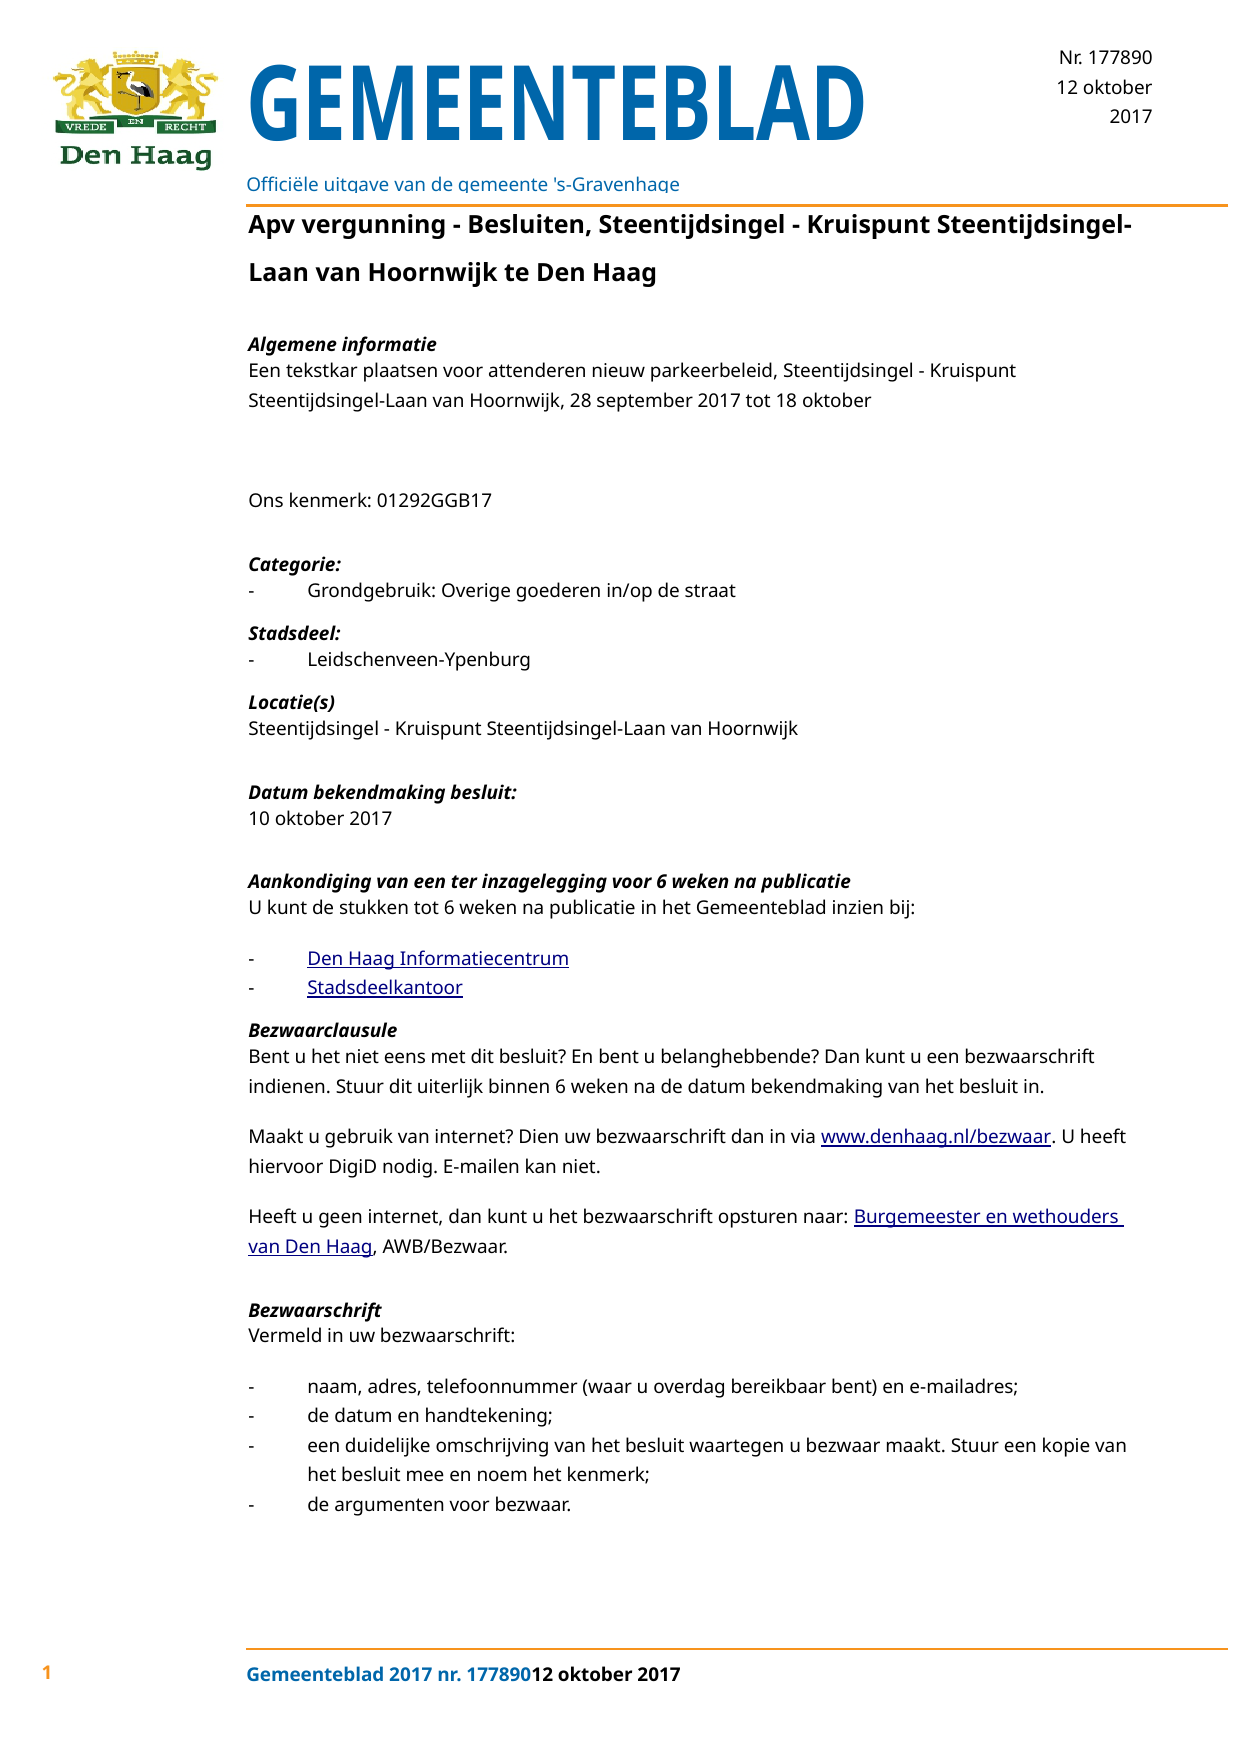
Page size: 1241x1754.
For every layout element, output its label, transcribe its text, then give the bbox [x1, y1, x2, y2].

text Heeft u geen internet, dan kunt u het bezwaarschrift opsturen naar: Burgemeester en wethouders van Den Haag, AWB/Bezwaar. [248, 1203, 1152, 1258]
list een duidelijke omschrijving van het besluit waartegen u bezwaar maakt. Stuur een kopie van het besluit mee en noem het kenmerk; [248, 1432, 1152, 1487]
text Bezwaarschrift [248, 1297, 1152, 1322]
text Categorie: [248, 552, 1152, 577]
text Algemene informatie [248, 331, 1152, 357]
text Ons kenmerk: 01292GGB17 [248, 488, 1152, 513]
list Stadsdeelkantoor [248, 974, 1152, 1000]
text 10 oktober 2017 [248, 805, 1152, 830]
text Steentijdsingel - Kruispunt Steentijdsingel-Laan van Hoornwijk [248, 715, 1152, 741]
list Leidschenveen-Ypenburg [248, 646, 1152, 672]
text Bezwaarclausule [248, 1017, 1152, 1043]
text Stadsdeel: [248, 620, 1152, 646]
list de argumenten voor bezwaar. [248, 1491, 1152, 1517]
list Grondgebruik: Overige goederen in/op de straat [248, 577, 1152, 603]
text Datum bekendmaking besluit: [248, 779, 1152, 805]
text Apv vergunning - Besluiten, Steentijdsingel - Kruispunt Steentijdsingel-Laan van Hoornwijk te Den Haag [248, 207, 1152, 288]
text Aankondiging van een ter inzagelegging voor 6 weken na publicatie [248, 869, 1152, 894]
text Locatie(s) [248, 689, 1152, 715]
text U kunt de stukken tot 6 weken na publicatie in het Gemeenteblad inzien bij: [248, 894, 1152, 920]
text Bent u het niet eens met dit besluit? En bent u belanghebbende? Dan kunt u een bezwaarschrift indienen. Stuur dit uiterlijk binnen 6 weken na de datum bekendmaking van het besluit in. [248, 1043, 1152, 1098]
picture [41, 47, 231, 172]
text Vermeld in uw bezwaarschrift: [248, 1322, 1152, 1348]
list Den Haag Informatiecentrum [248, 945, 1152, 971]
text Een tekstkar plaatsen voor attenderen nieuw parkeerbeleid, Steentijdsingel - Kruispunt Steentijdsingel-Laan van Hoornwijk, 28 september 2017 tot 18 oktober [248, 357, 1152, 412]
list de datum en handtekening; [248, 1402, 1152, 1428]
list naam, adres, telefoonnummer (waar u overdag bereikbaar bent) en e-mailadres; [248, 1373, 1152, 1399]
text Maakt u gebruik van internet? Dien uw bezwaarschrift dan in via www.denhaag.nl/bezwaar. U heeft hiervoor DigiD nodig. E-mailen kan niet. [248, 1123, 1152, 1178]
